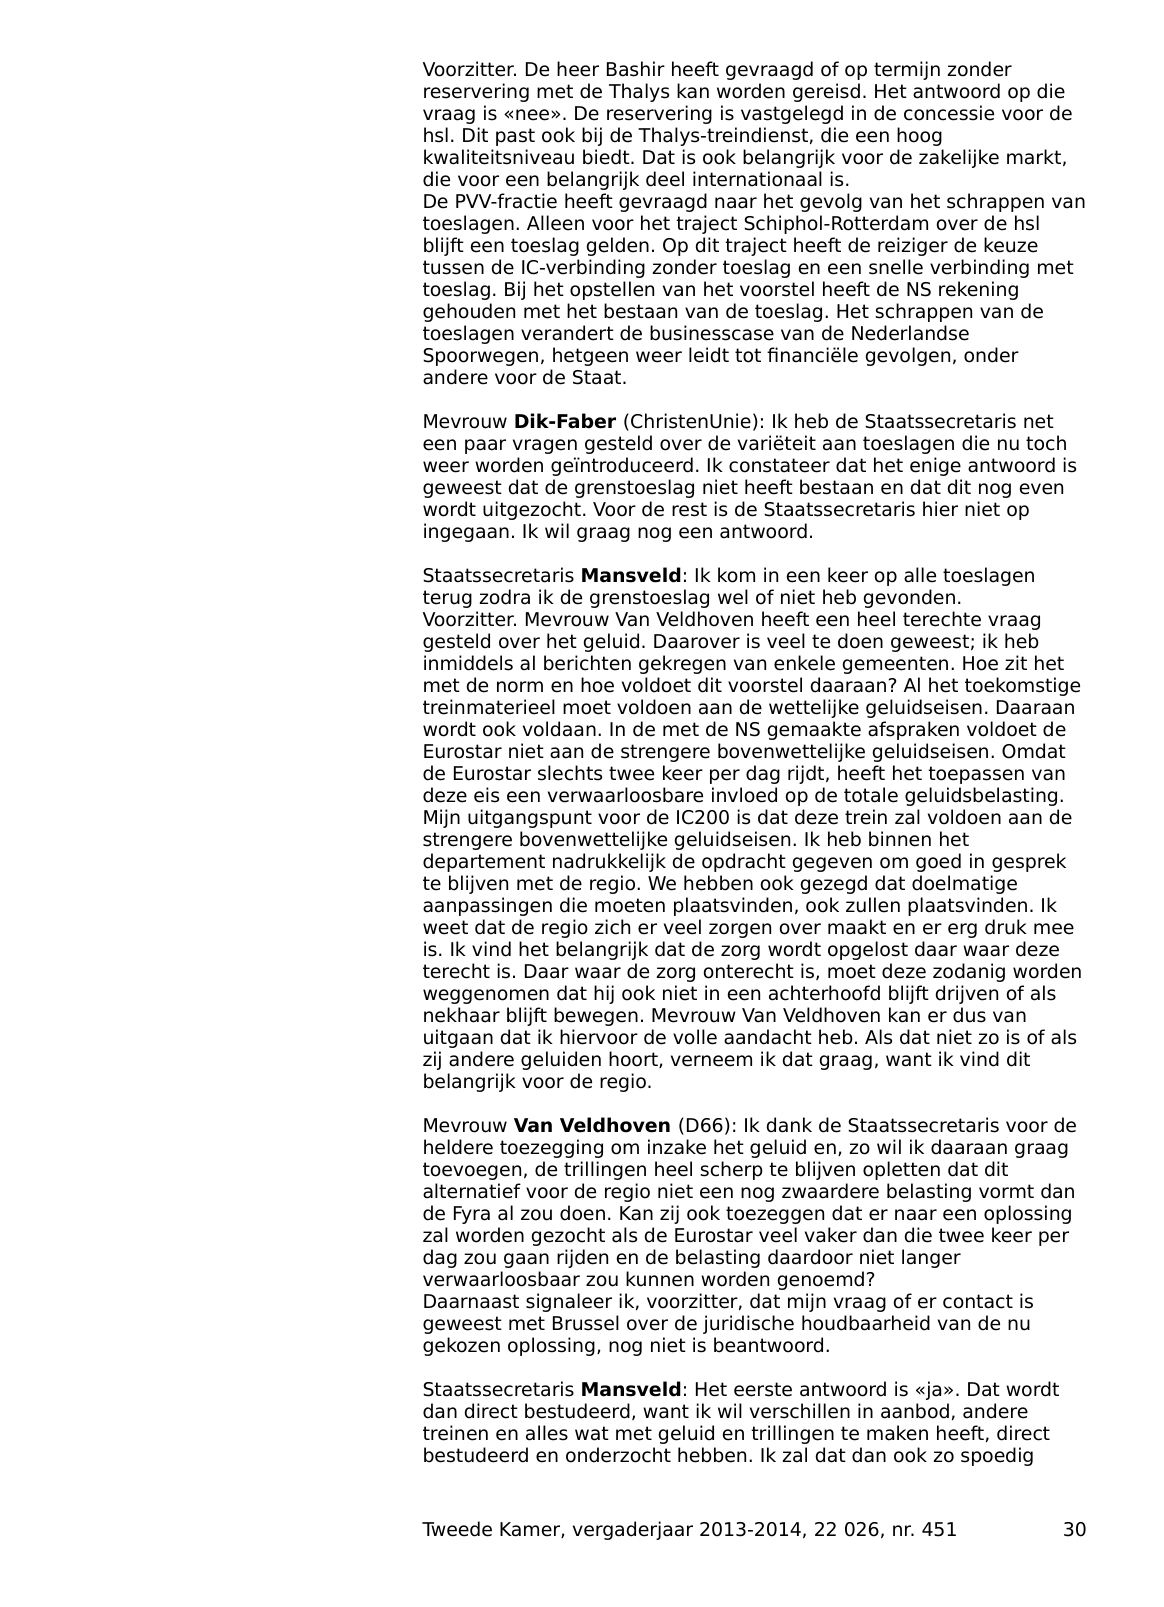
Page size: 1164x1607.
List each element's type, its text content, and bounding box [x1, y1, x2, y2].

text Daarnaast signaleer ik, voorzitter, dat mijn vraag of er contact is geweest met Brussel over de juridische houdbaarheid van de nu gekozen oplossing, nog niet is beantwoord. [422, 1291, 1087, 1356]
text Staatssecretaris Mansveld: Het eerste antwoord is «ja». Dat wordt dan direct bestudeerd, want ik wil verschillen in aanbod, andere treinen en alles wat met geluid en trillingen te maken heeft, direct bestudeerd en onderzocht hebben. Ik zal dat dan ook zo spoedig [422, 1379, 1087, 1467]
text Voorzitter. Mevrouw Van Veldhoven heeft een heel terechte vraag gesteld over het geluid. Daarover is veel te doen geweest; ik heb inmiddels al berichten gekregen van enkele gemeenten. Hoe zit het met de norm en hoe voldoet dit voorstel daaraan? Al het toekomstige treinmaterieel moet voldoen aan de wettelijke geluidseisen. Daaraan wordt ook voldaan. In de met de NS gemaakte afspraken voldoet de Eurostar niet aan de strengere bovenwettelijke geluidseisen. Omdat de Eurostar slechts twee keer per dag rijdt, heeft het toepassen van deze eis een verwaarloosbare invloed op de totale geluidsbelasting. Mijn uitgangspunt voor de IC200 is dat deze trein zal voldoen aan de strengere bovenwettelijke geluidseisen. Ik heb binnen het departement nadrukkelijk de opdracht gegeven om goed in gesprek te blijven met de regio. We hebben ook gezegd dat doelmatige aanpassingen die moeten plaatsvinden, ook zullen plaatsvinden. Ik weet dat de regio zich er veel zorgen over maakt en er erg druk mee is. Ik vind het belangrijk dat de zorg wordt opgelost daar waar deze terecht is. Daar waar de zorg onterecht is, moet deze zodanig worden weggenomen dat hij ook niet in een achterhoofd blijft drijven of als nekhaar blijft bewegen. Mevrouw Van Veldhoven kan er dus van uitgaan dat ik hiervoor de volle aandacht heb. Als dat niet zo is of als zij andere geluiden hoort, verneem ik dat graag, want ik vind dit belangrijk voor de regio. [422, 609, 1087, 1092]
text Voorzitter. De heer Bashir heeft gevraagd of op termijn zonder reservering met de Thalys kan worden gereisd. Het antwoord op die vraag is «nee». De reservering is vastgelegd in de concessie voor de hsl. Dit past ook bij de Thalys-treindienst, die een hoog kwaliteitsniveau biedt. Dat is ook belangrijk voor de zakelijke markt, die voor een belangrijk deel internationaal is. [422, 59, 1087, 191]
text De PVV-fractie heeft gevraagd naar het gevolg van het schrappen van toeslagen. Alleen voor het traject Schiphol-Rotterdam over de hsl blijft een toeslag gelden. Op dit traject heeft de reiziger de keuze tussen de IC-verbinding zonder toeslag en een snelle verbinding met toeslag. Bij het opstellen van het voorstel heeft de NS rekening gehouden met het bestaan van de toeslag. Het schrappen van de toeslagen verandert de businesscase van de Nederlandse Spoorwegen, hetgeen weer leidt tot financiële gevolgen, onder andere voor de Staat. [422, 191, 1087, 389]
text Staatssecretaris Mansveld: Ik kom in een keer op alle toeslagen terug zodra ik de grenstoeslag wel of niet heb gevonden. [422, 565, 1087, 609]
text Mevrouw Van Veldhoven (D66): Ik dank de Staatssecretaris voor de heldere toezegging om inzake het geluid en, zo wil ik daaraan graag toevoegen, de trillingen heel scherp te blijven opletten dat dit alternatief voor de regio niet een nog zwaardere belasting vormt dan de Fyra al zou doen. Kan zij ook toezeggen dat er naar een oplossing zal worden gezocht als de Eurostar veel vaker dan die twee keer per dag zou gaan rijden en de belasting daardoor niet langer verwaarloosbaar zou kunnen worden genoemd? [422, 1115, 1087, 1291]
text Mevrouw Dik-Faber (ChristenUnie): Ik heb de Staatssecretaris net een paar vragen gesteld over de variëteit aan toeslagen die nu toch weer worden geïntroduceerd. Ik constateer dat het enige antwoord is geweest dat de grenstoeslag niet heeft bestaan en dat dit nog even wordt uitgezocht. Voor de rest is de Staatssecretaris hier niet op ingegaan. Ik wil graag nog een antwoord. [422, 411, 1087, 543]
